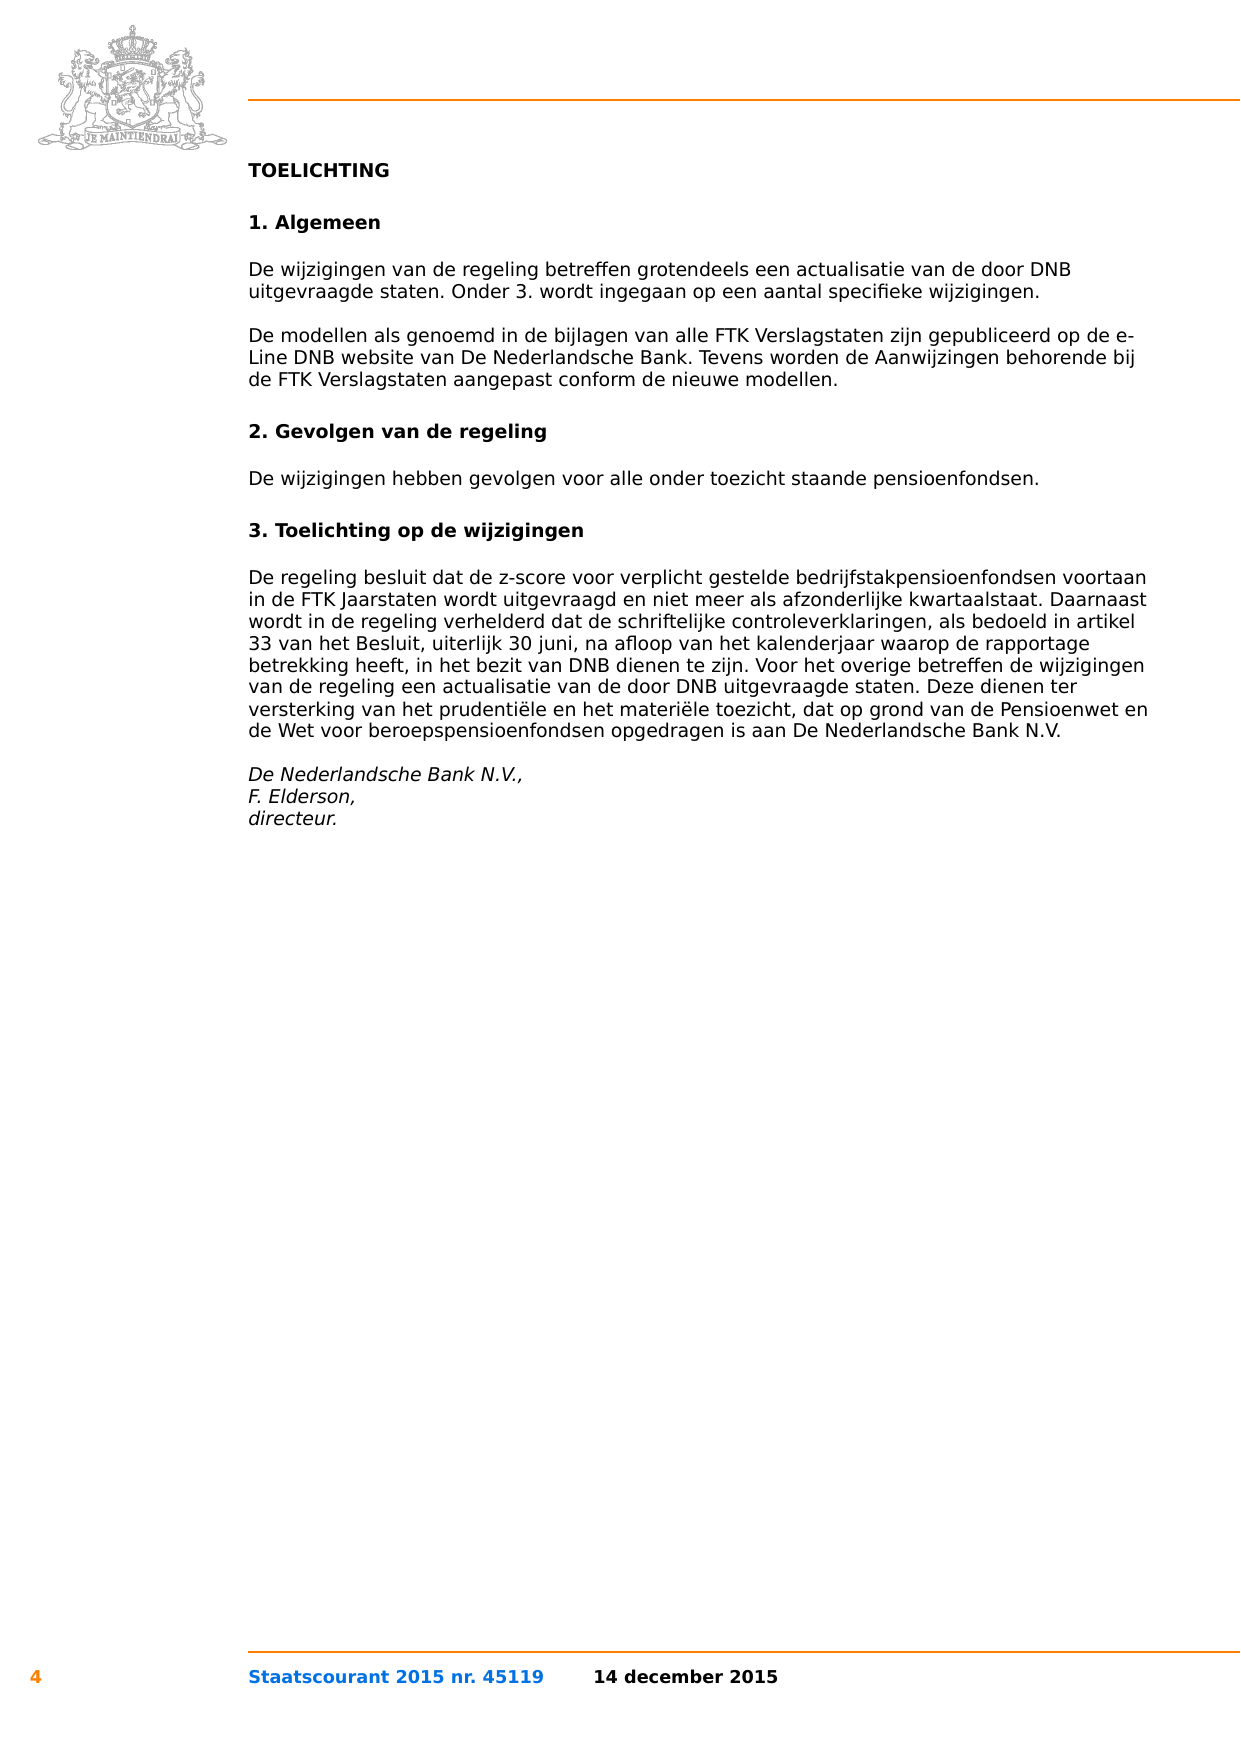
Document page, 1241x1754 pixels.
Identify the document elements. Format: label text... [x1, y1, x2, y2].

subtitle 2. Gevolgen van de regeling [248, 421, 1163, 443]
picture [38, 25, 227, 150]
subtitle 3. Toelichting op de wijzigingen [248, 519, 1163, 542]
text De regeling besluit dat de z-score voor verplicht gestelde bedrijfstakpensioenfondsen voortaan in de FTK Jaarstaten wordt uitgevraagd en niet meer als afzonderlijke kwartaalstaat. Daarnaast wordt in de regeling verhelderd dat de schriftelijke controleverklaringen, als bedoeld in artikel 33 van het Besluit, uiterlijk 30 juni, na afloop van het kalenderjaar waarop de rapportage betrekking heeft, in het bezit van DNB dienen te zijn. Voor het overige betreffen de wijzigingen van de regeling een actualisatie van de door DNB uitgevraagde staten. Deze dienen ter versterking van het prudentiële en het materiële toezicht, dat op grond van de Pensioenwet en de Wet voor beroepspensioenfondsen opgedragen is aan De Nederlandsche Bank N.V. [248, 567, 1163, 742]
text De wijzigingen hebben gevolgen voor alle onder toezicht staande pensioenfondsen. [248, 468, 1163, 489]
subtitle TOELICHTING [248, 160, 1163, 182]
text De wijzigingen van de regeling betreffen grotendeels een actualisatie van de door DNB uitgevraagde staten. Onder 3. wordt ingegaan op een aantal specifieke wijzigingen. [248, 259, 1163, 303]
text De Nederlandsche Bank N.V., F. Elderson, directeur. [248, 764, 1163, 830]
text De modellen als genoemd in de bijlagen van alle FTK Verslagstaten zijn gepubliceerd op de e-Line DNB website van De Nederlandsche Bank. Tevens worden de Aanwijzingen behorende bij de FTK Verslagstaten aangepast conform de nieuwe modellen. [248, 325, 1163, 391]
subtitle 1. Algemeen [248, 212, 1163, 234]
